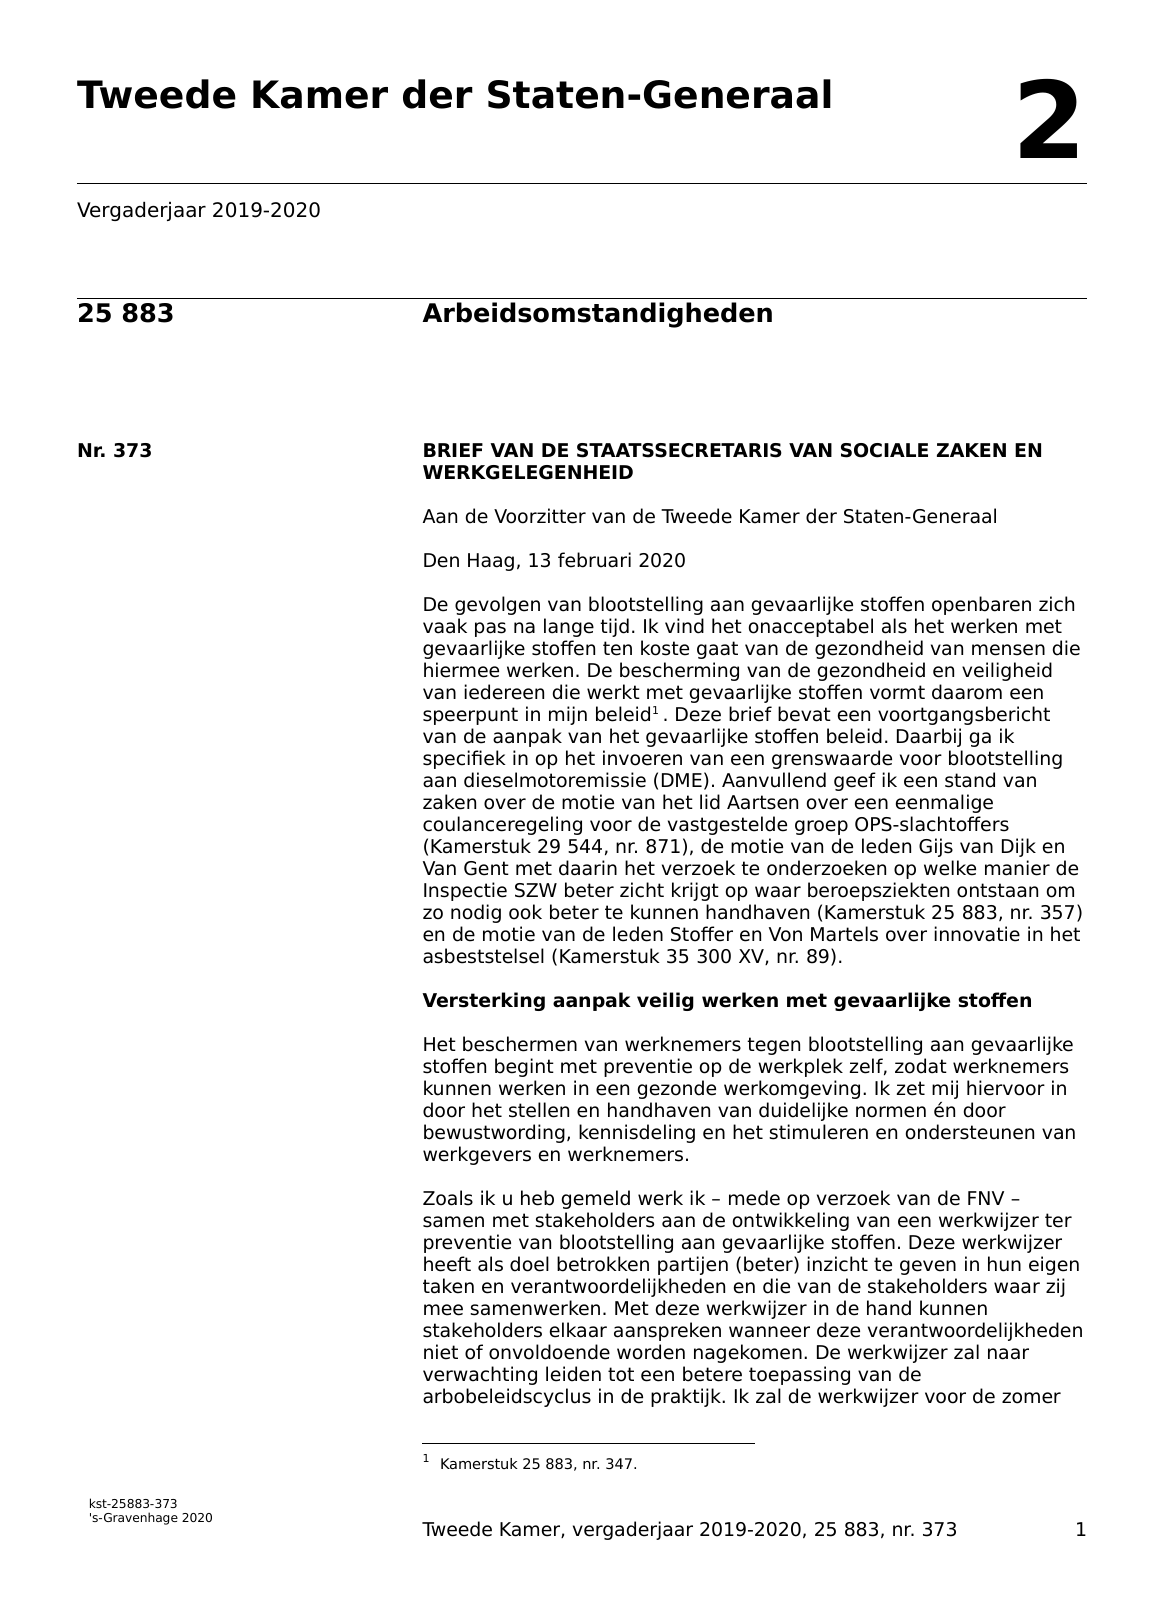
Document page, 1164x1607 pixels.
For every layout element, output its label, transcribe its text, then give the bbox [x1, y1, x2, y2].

text Het beschermen van werknemers tegen blootstelling aan gevaarlijke stoffen begint met preventie op de werkplek zelf, zodat werknemers kunnen werken in een gezonde werkomgeving. Ik zet mij hiervoor in door het stellen en handhaven van duidelijke normen én door bewustwording, kennisdeling en het stimuleren en ondersteunen van werkgevers en werknemers. [422, 1034, 1087, 1166]
text Kamerstuk 25 883, nr. 347. [422, 1452, 1087, 1474]
table_header Tweede Kamer der Staten-Generaal [77, 59, 886, 183]
subtitle Nr. 373 BRIEF VAN DE STAATSSECRETARIS VAN SOCIALE ZAKEN EN WERKGELEGENHEID [77, 440, 1087, 484]
table_header 2 [886, 59, 1087, 183]
text kst-25883-373 [88, 1497, 323, 1511]
text De gevolgen van blootstelling aan gevaarlijke stoffen openbaren zich vaak pas na lange tijd. Ik vind het onacceptabel als het werken met gevaarlijke stoffen ten koste gaat van de gezondheid van mensen die hiermee werken. De bescherming van de gezondheid en veiligheid van iedereen die werkt met gevaarlijke stoffen vormt daarom een speerpunt in mijn beleid. Deze brief bevat een voortgangsbericht van de aanpak van het gevaarlijke stoffen beleid. Daarbij ga ik specifiek in op het invoeren van een grenswaarde voor blootstelling aan dieselmotoremissie (DME). Aanvullend geef ik een stand van zaken over de motie van het lid Aartsen over een eenmalige coulanceregeling voor de vastgestelde groep OPS-slachtoffers (Kamerstuk 29 544, nr. 871), de motie van de leden Gijs van Dijk en Van Gent met daarin het verzoek te onderzoeken op welke manier de Inspectie SZW beter zicht krijgt op waar beroepsziekten ontstaan om zo nodig ook beter te kunnen handhaven (Kamerstuk 25 883, nr. 357) en de motie van de leden Stoffer en Von Martels over innovatie in het asbeststelsel (Kamerstuk 35 300 XV, nr. 89). [422, 594, 1087, 968]
text Aan de Voorzitter van de Tweede Kamer der Staten-Generaal [422, 506, 1087, 528]
text Den Haag, 13 februari 2020 [422, 550, 1087, 572]
subtitle Versterking aanpak veilig werken met gevaarlijke stoffen [422, 990, 1087, 1012]
text 's-Gravenhage 2020 [88, 1511, 323, 1525]
table_cell Vergaderjaar 2019-2020 [77, 184, 1087, 298]
subtitle 25 883 Arbeidsomstandigheden [77, 299, 1087, 329]
text Zoals ik u heb gemeld werk ik – mede op verzoek van de FNV – samen met stakeholders aan de ontwikkeling van een werkwijzer ter preventie van blootstelling aan gevaarlijke stoffen. Deze werkwijzer heeft als doel betrokken partijen (beter) inzicht te geven in hun eigen taken en verantwoordelijkheden en die van de stakeholders waar zij mee samenwerken. Met deze werkwijzer in de hand kunnen stakeholders elkaar aanspreken wanneer deze verantwoordelijkheden niet of onvoldoende worden nagekomen. De werkwijzer zal naar verwachting leiden tot een betere toepassing van de arbobeleidscyclus in de praktijk. Ik zal de werkwijzer voor de zomer [422, 1188, 1087, 1408]
